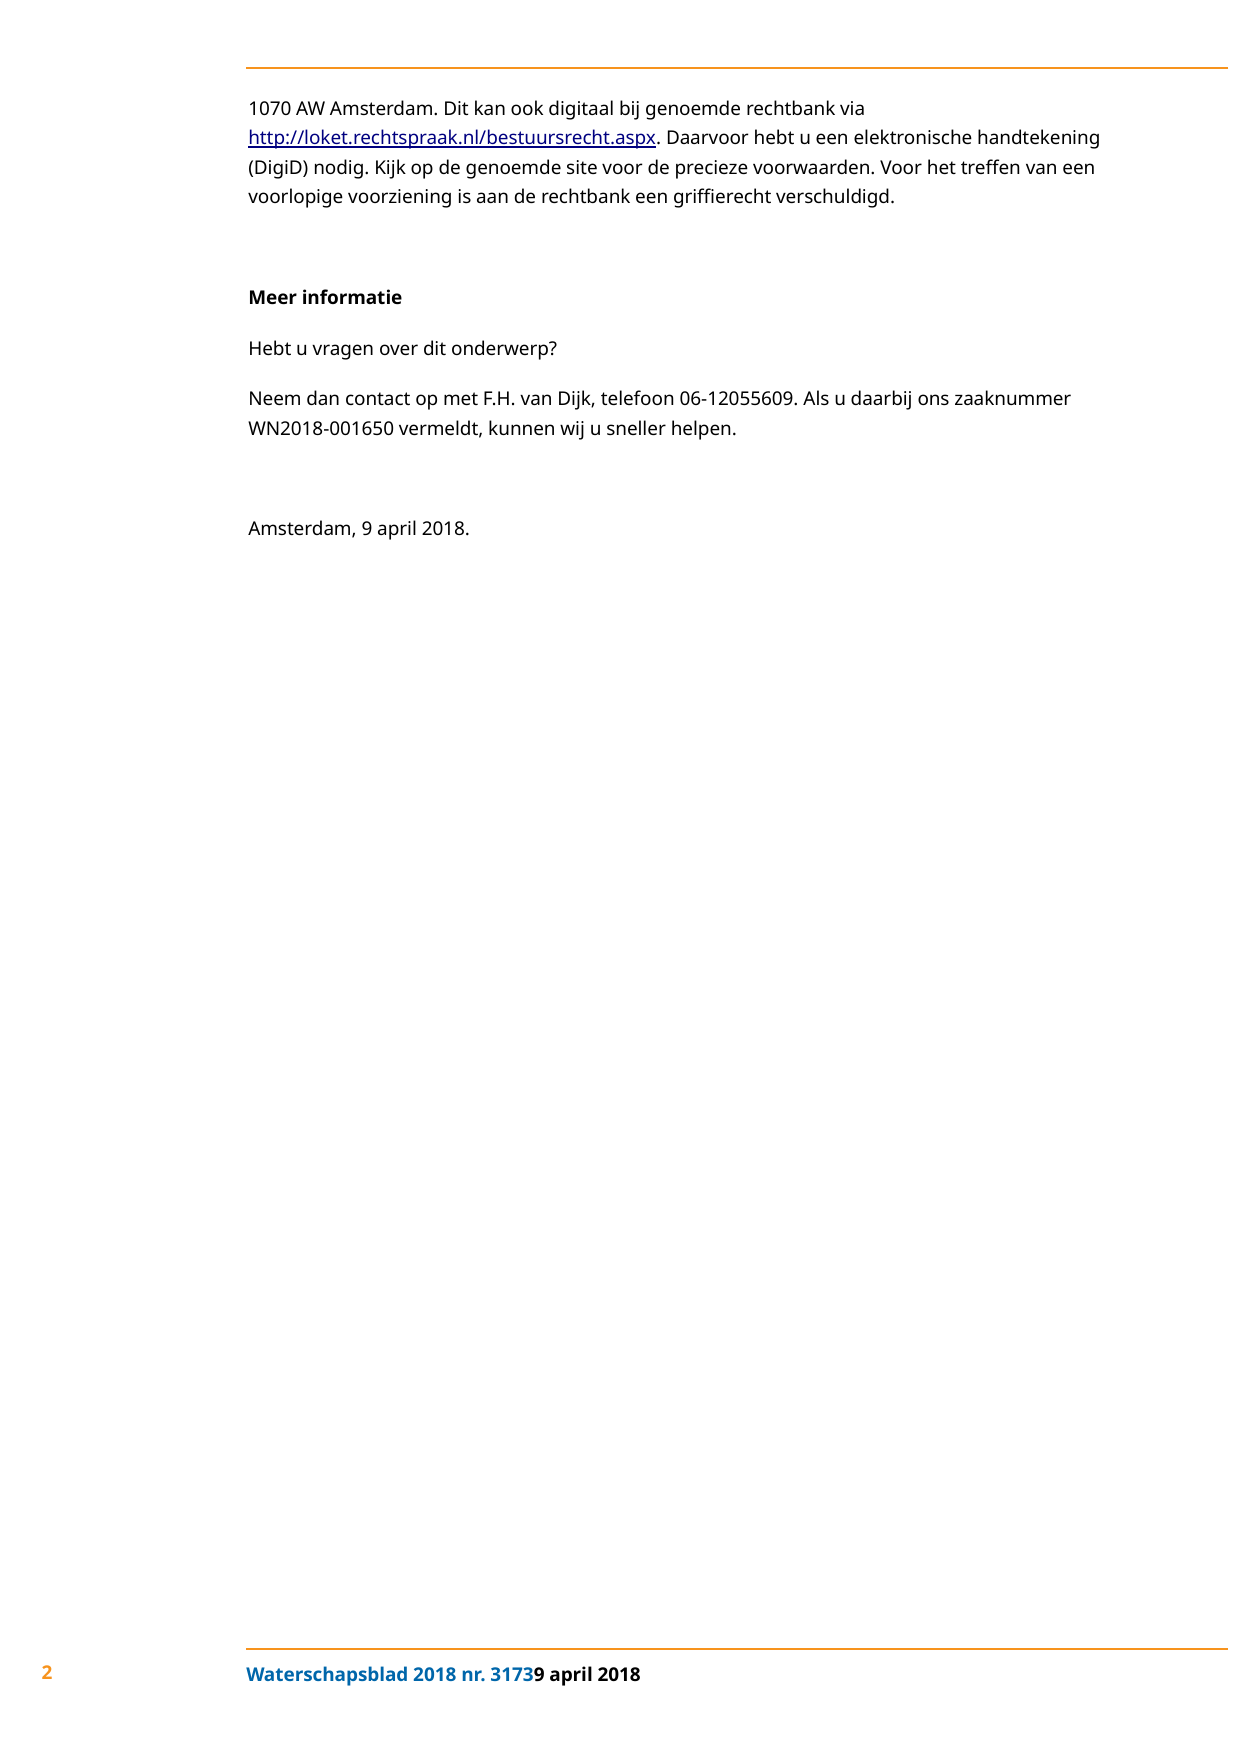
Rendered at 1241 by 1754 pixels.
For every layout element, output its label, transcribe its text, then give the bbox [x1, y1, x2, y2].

text Meer informatie [248, 284, 1152, 310]
text Neem dan contact op met F.H. van Dijk, telefoon 06-12055609. Als u daarbij ons zaaknummer WN2018-001650 vermeldt, kunnen wij u sneller helpen. [248, 385, 1152, 441]
text Hebt u vragen over dit onderwerp? [248, 335, 1152, 361]
picture [41, 47, 231, 172]
text Amsterdam, 9 april 2018. [248, 516, 1152, 541]
text 1070 AW Amsterdam. Dit kan ook digitaal bij genoemde rechtbank via http://loket.rechtspraak.nl/bestuursrecht.aspx. Daarvoor hebt u een elektronische handtekening (DigiD) nodig. Kijk op de genoemde site voor de precieze voorwaarden. Voor het treffen van een voorlopige voorziening is aan de rechtbank een griffierecht verschuldigd. [248, 95, 1152, 209]
